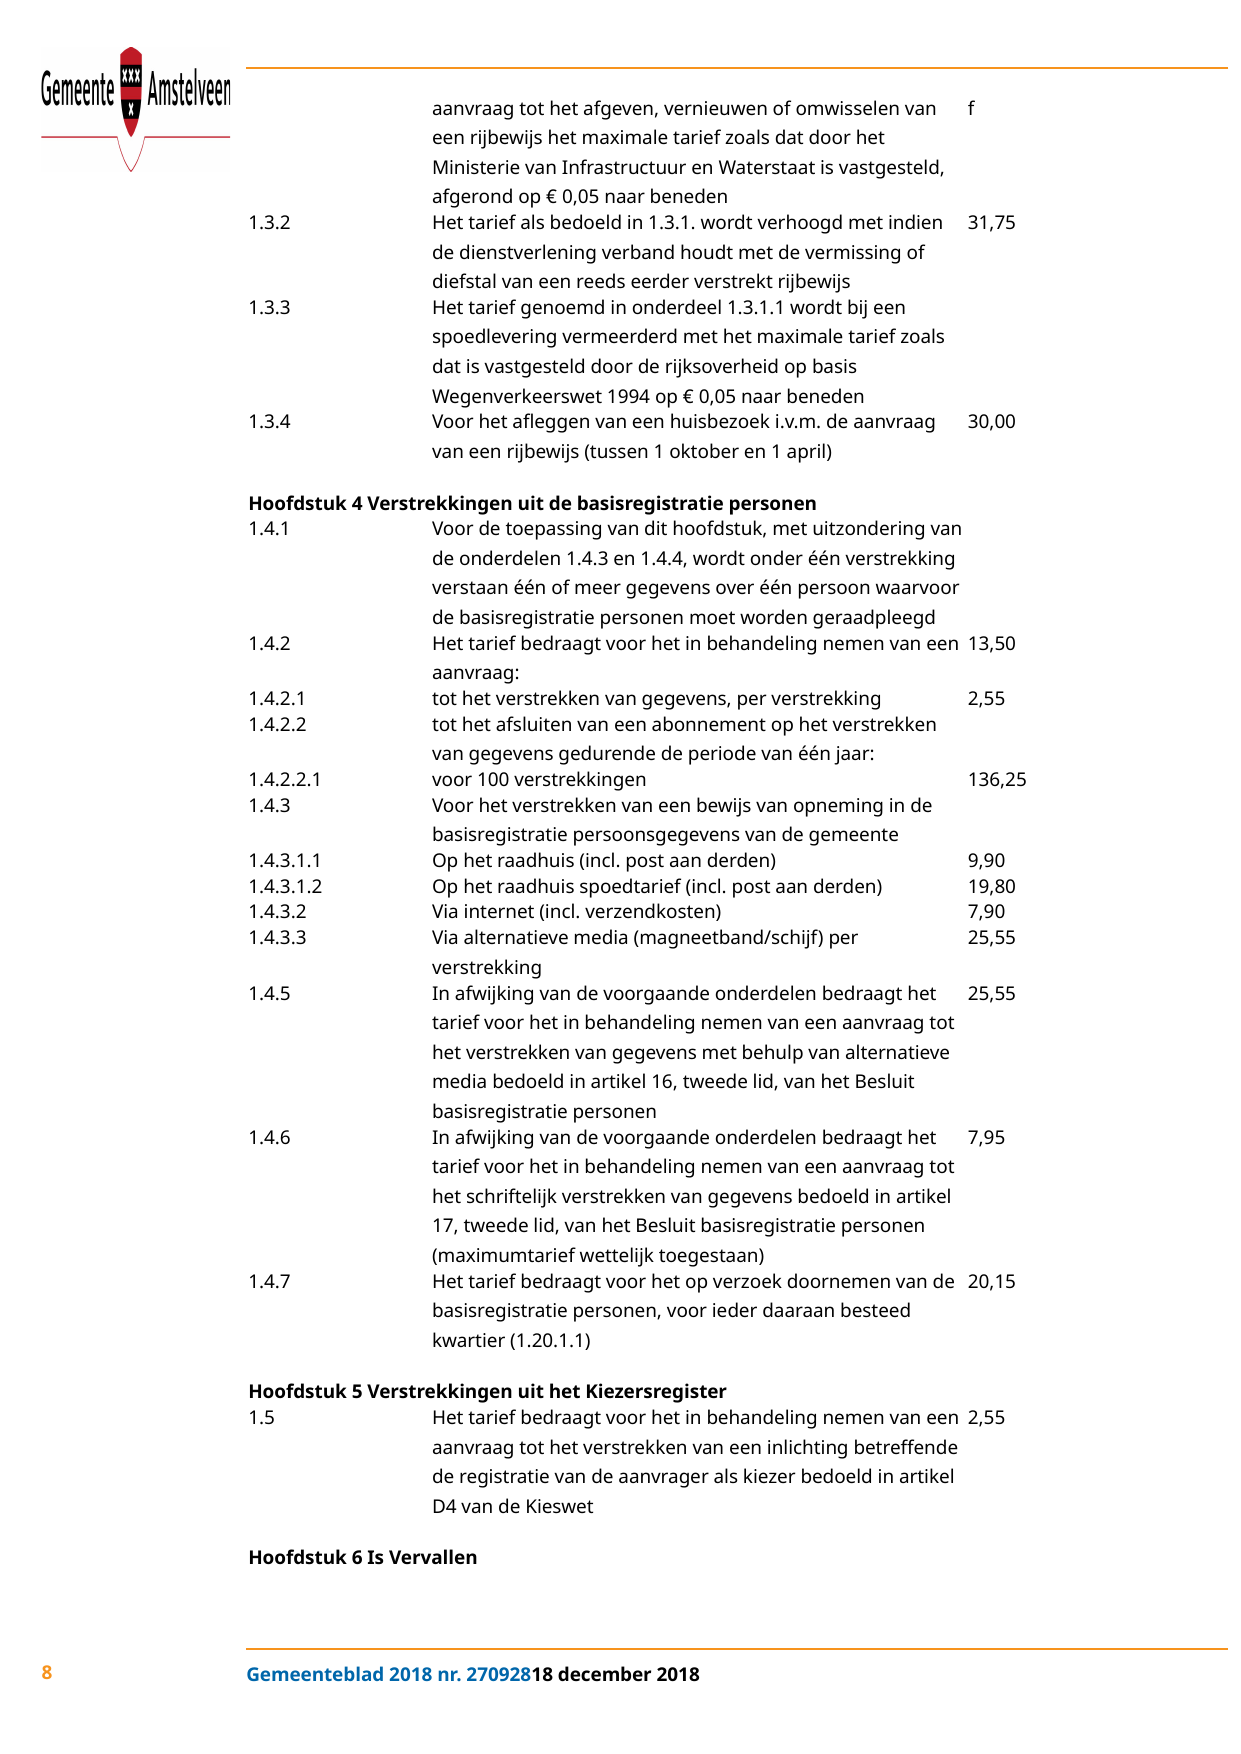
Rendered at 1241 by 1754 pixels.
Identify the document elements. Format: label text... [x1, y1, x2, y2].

table_cell Het tarief bedraagt voor het op verzoek doornemen van de basisregistratie personen, voor ieder daaraan besteed kwartier (1.20.1.1) [432, 1268, 968, 1353]
table_cell 31,75 [968, 209, 1152, 294]
table_cell [968, 294, 1152, 409]
table_cell Hoofdstuk 6 Is Vervallen [248, 1545, 1152, 1570]
table_cell [968, 1519, 1152, 1544]
table_cell Het tarief genoemd in onderdeel 1.3.1.1 wordt bij een spoedlevering vermeerderd met het maximale tarief zoals dat is vastgesteld door de rijksoverheid op basis Wegenverkeerswet 1994 op € 0,05 naar beneden [432, 294, 968, 409]
table_cell 13,50 [968, 630, 1152, 685]
table_cell [968, 711, 1152, 766]
table_cell [432, 1519, 968, 1544]
table_cell 1.4.3.2 [248, 899, 432, 924]
table_cell Het tarief bedraagt voor het in behandeling nemen van een aanvraag tot het verstrekken van een inlichting betreffende de registratie van de aanvrager als kiezer bedoeld in artikel D4 van de Kieswet [432, 1404, 968, 1519]
table_cell [248, 1519, 432, 1544]
table_cell 25,55 [968, 925, 1152, 980]
table_cell 2,55 [968, 1404, 1152, 1519]
picture [41, 47, 231, 172]
table_cell 1.4.5 [248, 980, 432, 1124]
table_cell 1.4.2.2.1 [248, 766, 432, 792]
table_cell Hoofdstuk 4 Verstrekkingen uit de basisregistratie personen [248, 490, 1152, 515]
table_cell 1.4.2.1 [248, 685, 432, 711]
table_cell 1.3.2 [248, 209, 432, 294]
table_cell 1.4.3 [248, 792, 432, 847]
table_cell [248, 1353, 432, 1378]
table_cell 1.3.4 [248, 409, 432, 464]
table_cell [968, 515, 1152, 630]
table_cell Via internet (incl. verzendkosten) [432, 899, 968, 924]
table_cell 19,80 [968, 873, 1152, 899]
table_cell Het tarief als bedoeld in 1.3.1. wordt verhoogd met indien de dienstverlening verband houdt met de vermissing of diefstal van een reeds eerder verstrekt rijbewijs [432, 209, 968, 294]
table_cell Voor de toepassing van dit hoofdstuk, met uitzondering van de onderdelen 1.4.3 en 1.4.4, wordt onder één verstrekking verstaan één of meer gegevens over één persoon waarvoor de basisregistratie personen moet worden geraadpleegd [432, 515, 968, 630]
table_cell 1.4.3.3 [248, 925, 432, 980]
table_cell 1.3.3 [248, 294, 432, 409]
table_cell 1.4.2 [248, 630, 432, 685]
table_cell 7,95 [968, 1124, 1152, 1268]
table_cell Voor het afleggen van een huisbezoek i.v.m. de aanvraag van een rijbewijs (tussen 1 oktober en 1 april) [432, 409, 968, 464]
table_cell Voor het verstrekken van een bewijs van opneming in de basisregistratie persoonsgegevens van de gemeente [432, 792, 968, 847]
table_cell 1.4.7 [248, 1268, 432, 1353]
table_cell [432, 1353, 968, 1378]
table_cell 1.4.3.1.2 [248, 873, 432, 899]
table_cell 30,00 [968, 409, 1152, 464]
table_cell [968, 792, 1152, 847]
table_cell voor 100 verstrekkingen [432, 766, 968, 792]
table_cell 9,90 [968, 847, 1152, 873]
table_cell aanvraag tot het afgeven, vernieuwen of omwisselen van een rijbewijs het maximale tarief zoals dat door het Ministerie van Infrastructuur en Waterstaat is vastgesteld, afgerond op € 0,05 naar beneden [432, 95, 968, 209]
table_cell 25,55 [968, 980, 1152, 1124]
table_cell 1.4.2.2 [248, 711, 432, 766]
table_cell 1.5 [248, 1404, 432, 1519]
table_cell 1.4.3.1.1 [248, 847, 432, 873]
table_cell 20,15 [968, 1268, 1152, 1353]
table_cell Hoofdstuk 5 Verstrekkingen uit het Kiezersregister [248, 1379, 1152, 1404]
table_cell [968, 464, 1152, 490]
table_cell [968, 1353, 1152, 1378]
table_cell 1.4.1 [248, 515, 432, 630]
table_cell Het tarief bedraagt voor het in behandeling nemen van een aanvraag: [432, 630, 968, 685]
table_cell [248, 1570, 432, 1596]
table_cell In afwijking van de voorgaande onderdelen bedraagt het tarief voor het in behandeling nemen van een aanvraag tot het verstrekken van gegevens met behulp van alternatieve media bedoeld in artikel 16, tweede lid, van het Besluit basisregistratie personen [432, 980, 968, 1124]
table_cell 1.4.6 [248, 1124, 432, 1268]
table_cell Op het raadhuis (incl. post aan derden) [432, 847, 968, 873]
table_cell In afwijking van de voorgaande onderdelen bedraagt het tarief voor het in behandeling nemen van een aanvraag tot het schriftelijk verstrekken van gegevens bedoeld in artikel 17, tweede lid, van het Besluit basisregistratie personen (maximumtarief wettelijk toegestaan) [432, 1124, 968, 1268]
table_cell tot het afsluiten van een abonnement op het verstrekken van gegevens gedurende de periode van één jaar: [432, 711, 968, 766]
table_cell Op het raadhuis spoedtarief (incl. post aan derden) [432, 873, 968, 899]
table_cell 7,90 [968, 899, 1152, 924]
table_cell tot het verstrekken van gegevens, per verstrekking [432, 685, 968, 711]
table_cell Via alternatieve media (magneetband/schijf) per verstrekking [432, 925, 968, 980]
table_cell 2,55 [968, 685, 1152, 711]
table_cell [432, 1570, 968, 1596]
table_cell [248, 464, 432, 490]
table_cell 136,25 [968, 766, 1152, 792]
table_cell [432, 464, 968, 490]
table_cell [248, 95, 432, 209]
table_cell [968, 1570, 1152, 1596]
table_cell f [968, 95, 1152, 209]
